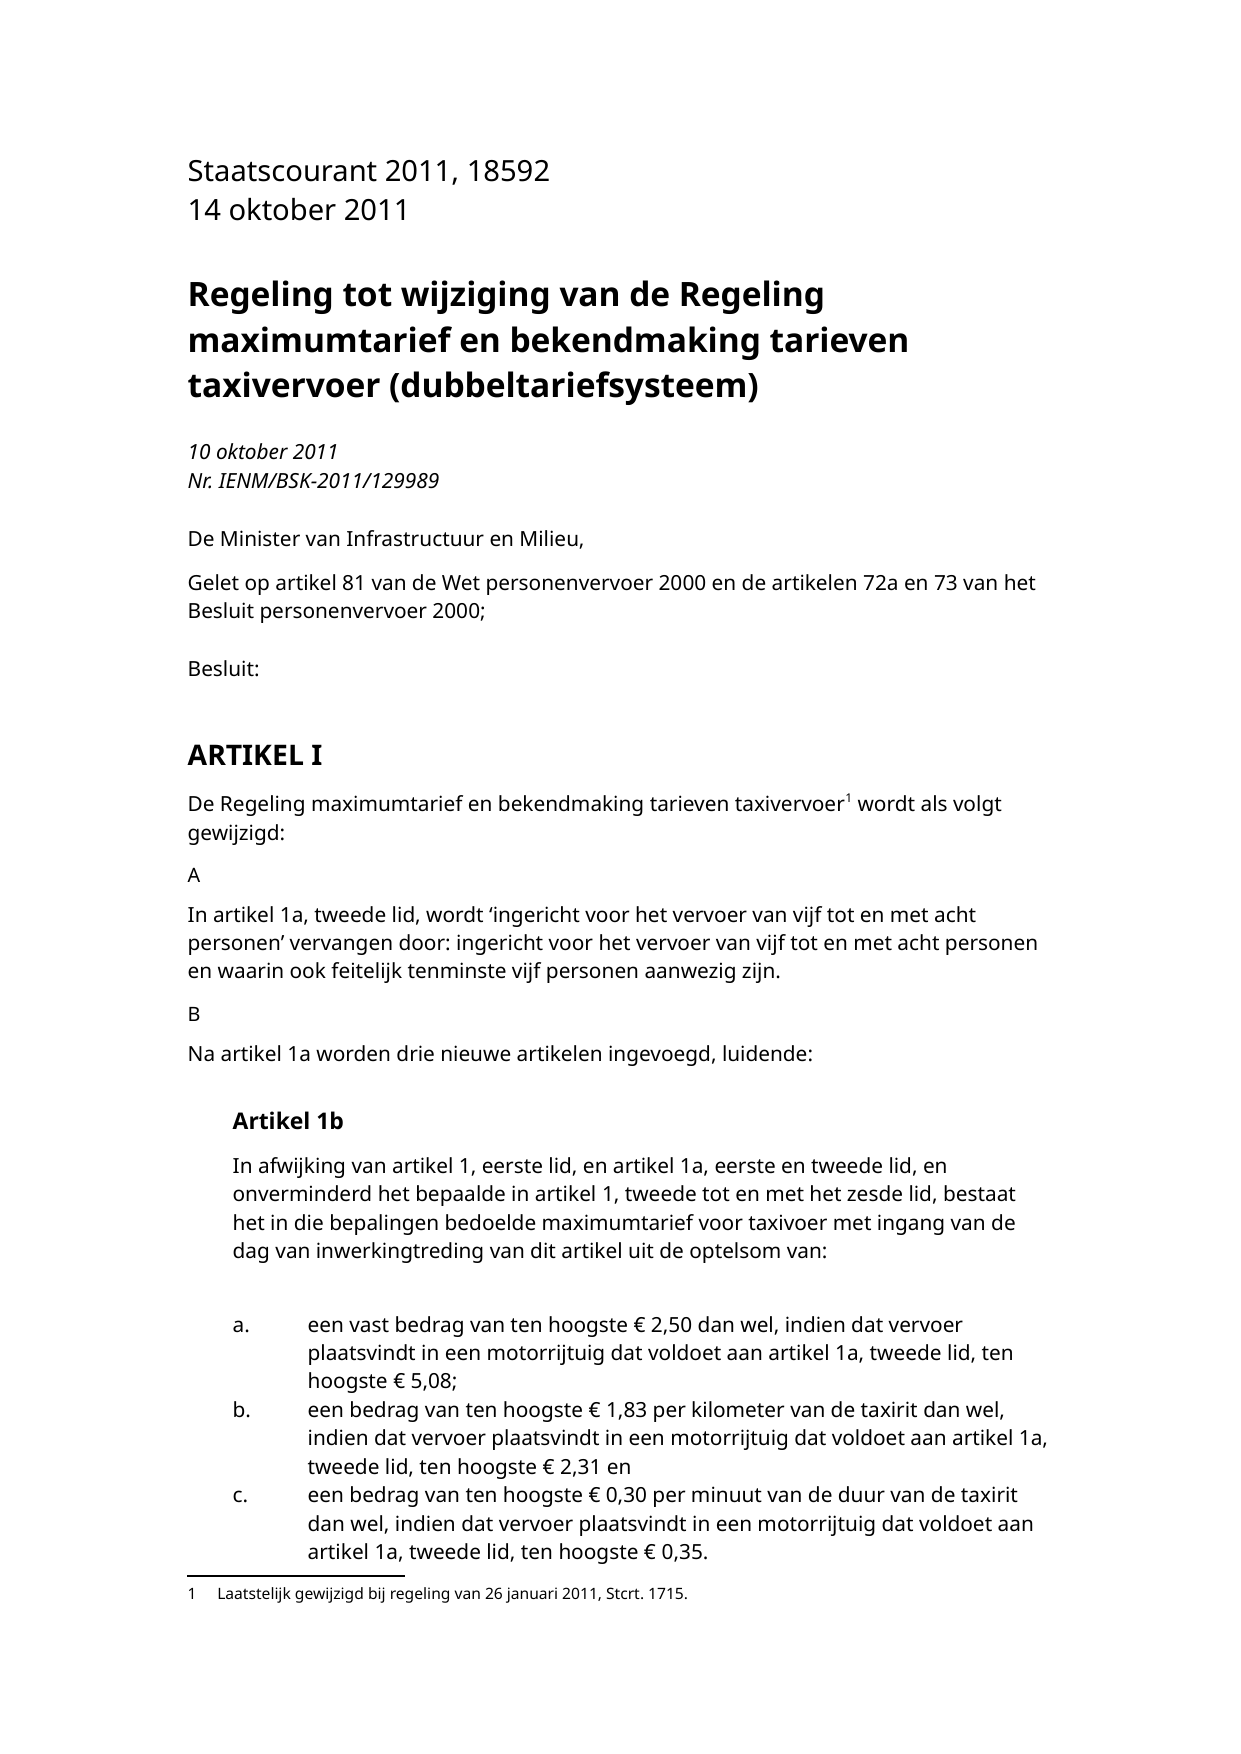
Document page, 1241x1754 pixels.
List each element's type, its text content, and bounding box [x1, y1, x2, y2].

text 14 oktober 2011 [187, 190, 1053, 229]
text De Minister van Infrastructuur en Milieu, [187, 524, 1053, 553]
text 10 oktober 2011 [187, 437, 1053, 466]
list een vast bedrag van ten hoogste € 2,50 dan wel, indien dat vervoer plaatsvindt in een motorrijtuig dat voldoet aan artikel 1a, tweede lid, ten hoogste € 5,08; [232, 1310, 1053, 1395]
text Besluit: [187, 654, 1053, 683]
text B [187, 1000, 1053, 1027]
list een bedrag van ten hoogste € 0,30 per minuut van de duur van de taxirit dan wel, indien dat vervoer plaatsvindt in een motorrijtuig dat voldoet aan artikel 1a, tweede lid, ten hoogste € 0,35. [232, 1480, 1053, 1566]
text Staatscourant 2011, 18592 [187, 150, 1053, 190]
subtitle Artikel 1b [232, 1105, 1053, 1136]
subtitle ARTIKEL I [187, 736, 1053, 774]
text A [187, 861, 1053, 888]
text Na artikel 1a worden drie nieuwe artikelen ingevoegd, luidende: [187, 1039, 1053, 1067]
subtitle Regeling tot wijziging van de Regeling maximumtarief en bekendmaking tarieven taxivervoer (dubbeltariefsysteem) [187, 271, 1053, 407]
text Laatstelijk gewijzigd bij regeling van 26 januari 2011, Stcrt. 1715. [187, 1575, 1053, 1604]
text In afwijking van artikel 1, eerste lid, en artikel 1a, eerste en tweede lid, en onverminderd het bepaalde in artikel 1, tweede tot en met het zesde lid, bestaat het in die bepalingen bedoelde maximumtarief voor taxivoer met ingang van de dag van inwerkingtreding van dit artikel uit de optelsom van: [232, 1151, 1053, 1265]
text De Regeling maximumtarief en bekendmaking tarieven taxivervoer wordt als volgt gewijzigd: [187, 789, 1053, 846]
text Nr. IENM/BSK-2011/129989 [187, 466, 1053, 494]
list een bedrag van ten hoogste € 1,83 per kilometer van de taxirit dan wel, indien dat vervoer plaatsvindt in een motorrijtuig dat voldoet aan artikel 1a, tweede lid, ten hoogste € 2,31 en [232, 1395, 1053, 1480]
text Gelet op artikel 81 van de Wet personenvervoer 2000 en de artikelen 72a en 73 van het Besluit personenvervoer 2000; [187, 568, 1053, 624]
text In artikel 1a, tweede lid, wordt ‘ingericht voor het vervoer van vijf tot en met acht personen’ vervangen door: ingericht voor het vervoer van vijf tot en met acht personen en waarin ook feitelijk tenminste vijf personen aanwezig zijn. [187, 900, 1053, 985]
